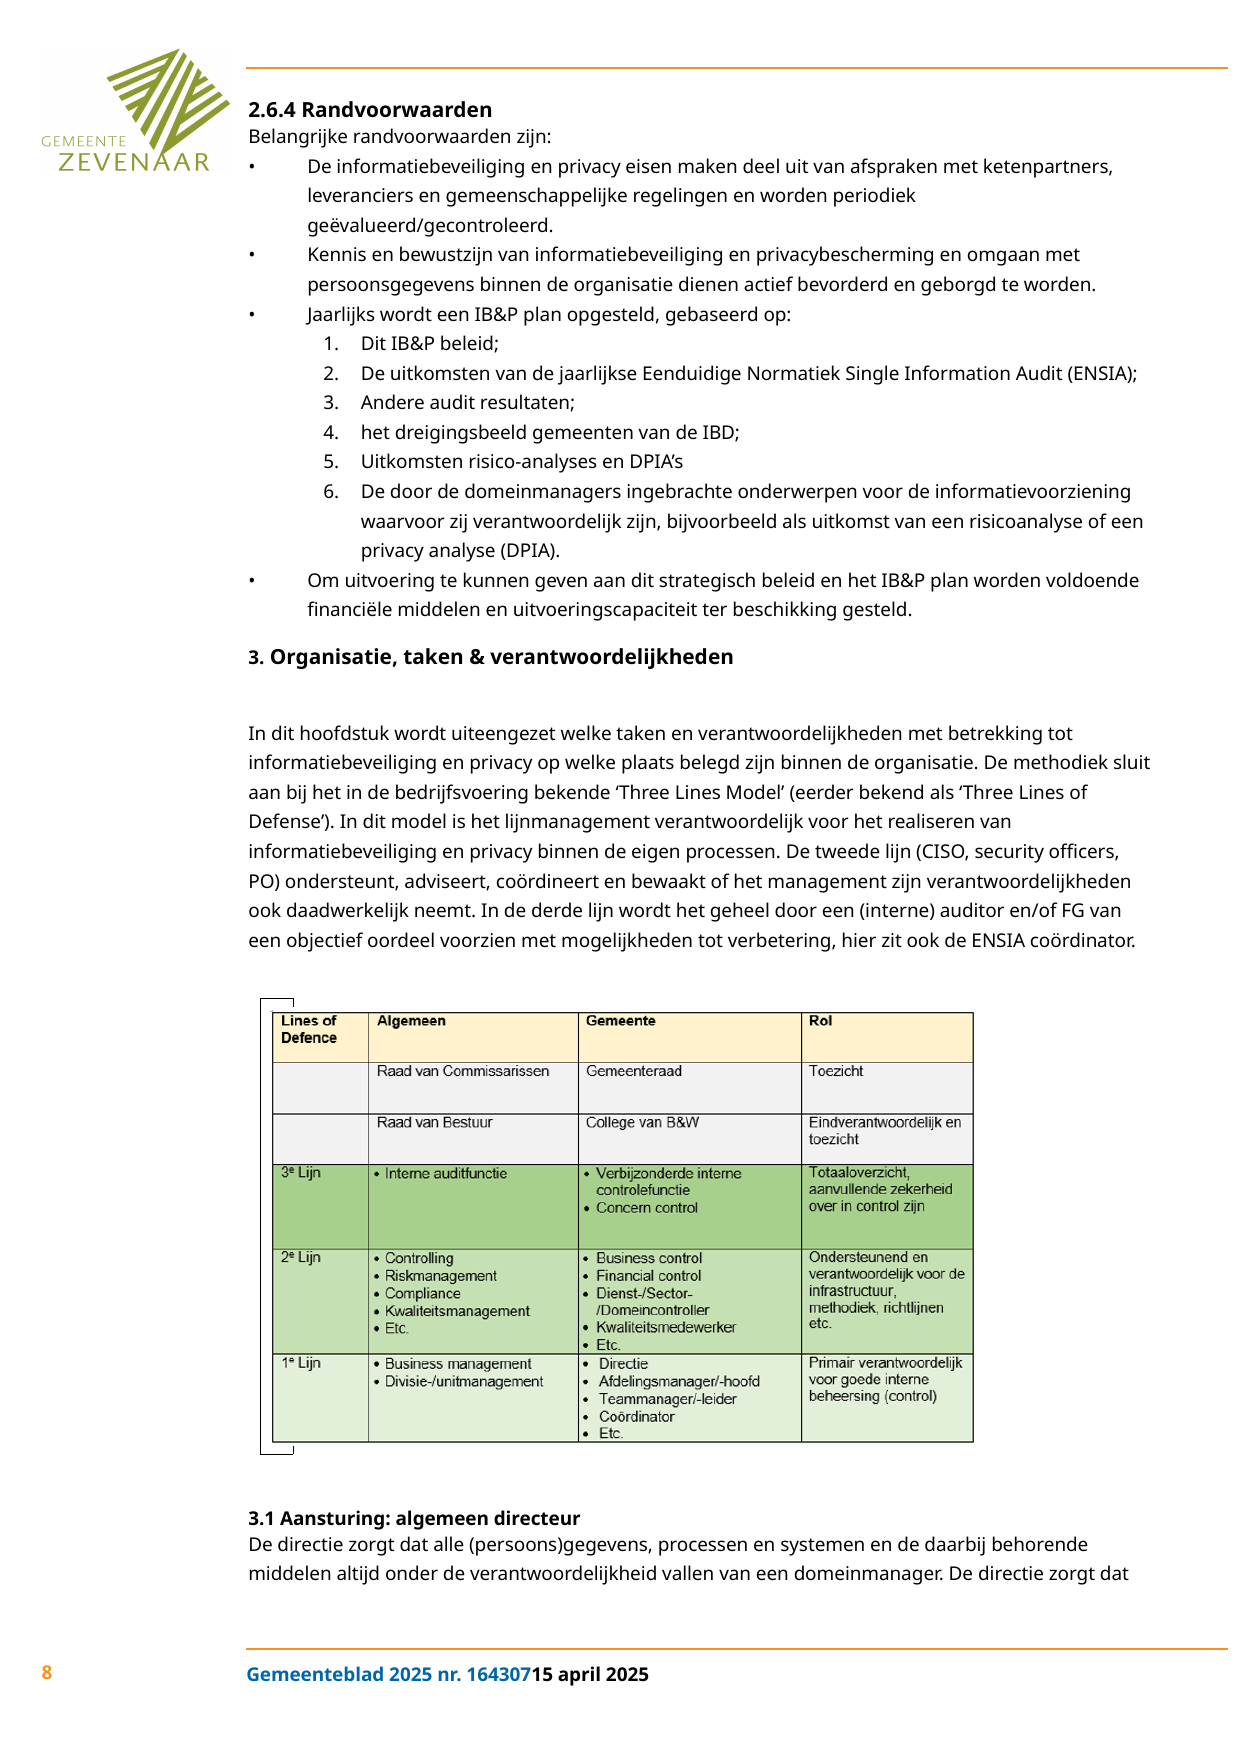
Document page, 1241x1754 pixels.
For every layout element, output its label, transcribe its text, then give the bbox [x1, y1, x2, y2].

text 3.1 Aansturing: algemeen directeur [248, 1505, 1152, 1531]
picture [268, 1007, 978, 1446]
text 3. Organisatie, taken & verantwoordelijkheden [248, 642, 1152, 671]
list Uitkomsten risico-analyses en DPIA’s [323, 449, 1152, 474]
list Om uitvoering te kunnen geven aan dit strategisch beleid en het IB&P plan worden voldoende financiële middelen en uitvoeringscapaciteit ter beschikking gesteld. [248, 567, 1152, 622]
list Dit IB&P beleid; [323, 330, 1152, 356]
text 2.6.4 Randvoorwaarden [248, 95, 1152, 123]
list Andere audit resultaten; [323, 389, 1152, 415]
list De uitkomsten van de jaarlijkse Eenduidige Normatiek Single Information Audit (ENSIA); [323, 360, 1152, 386]
list Kennis en bewustzijn van informatiebeveiliging en privacybescherming en omgaan met persoonsgegevens binnen de organisatie dienen actief bevorderd en geborgd te worden. [248, 242, 1152, 297]
list De door de domeinmanagers ingebrachte onderwerpen voor de informatievoorziening waarvoor zij verantwoordelijk zijn, bijvoorbeeld als uitkomst van een risicoanalyse of een privacy analyse (DPIA). [323, 478, 1152, 563]
text In dit hoofdstuk wordt uiteengezet welke taken en verantwoordelijkheden met betrekking tot informatiebeveiliging en privacy op welke plaats belegd zijn binnen de organisatie. De methodiek sluit aan bij het in de bedrijfsvoering bekende ‘Three Lines Model’ (eerder bekend als ‘Three Lines of Defense’). In dit model is het lijnmanagement verantwoordelijk voor het realiseren van informatiebeveiliging en privacy binnen de eigen processen. De tweede lijn (CISO, security officers, PO) ondersteunt, adviseert, coördineert en bewaakt of het management zijn verantwoordelijkheden ook daadwerkelijk neemt. In de derde lijn wordt het geheel door een (interne) auditor en/of FG van een objectief oordeel voorzien met mogelijkheden tot verbetering, hier zit ook de ENSIA coördinator. [248, 720, 1152, 953]
list Jaarlijks wordt een IB&P plan opgesteld, gebaseerd op: [248, 301, 1152, 326]
list De informatiebeveiliging en privacy eisen maken deel uit van afspraken met ketenpartners, leveranciers en gemeenschappelijke regelingen en worden periodiek geëvalueerd/gecontroleerd. [248, 153, 1152, 238]
list het dreigingsbeeld gemeenten van de IBD; [323, 419, 1152, 445]
text Belangrijke randvoorwaarden zijn: [248, 123, 1152, 149]
picture [41, 47, 231, 172]
text De directie zorgt dat alle (persoons)gegevens, processen en systemen en de daarbij behorende middelen altijd onder de verantwoordelijkheid vallen van een domeinmanager. De directie zorgt dat [248, 1531, 1152, 1586]
